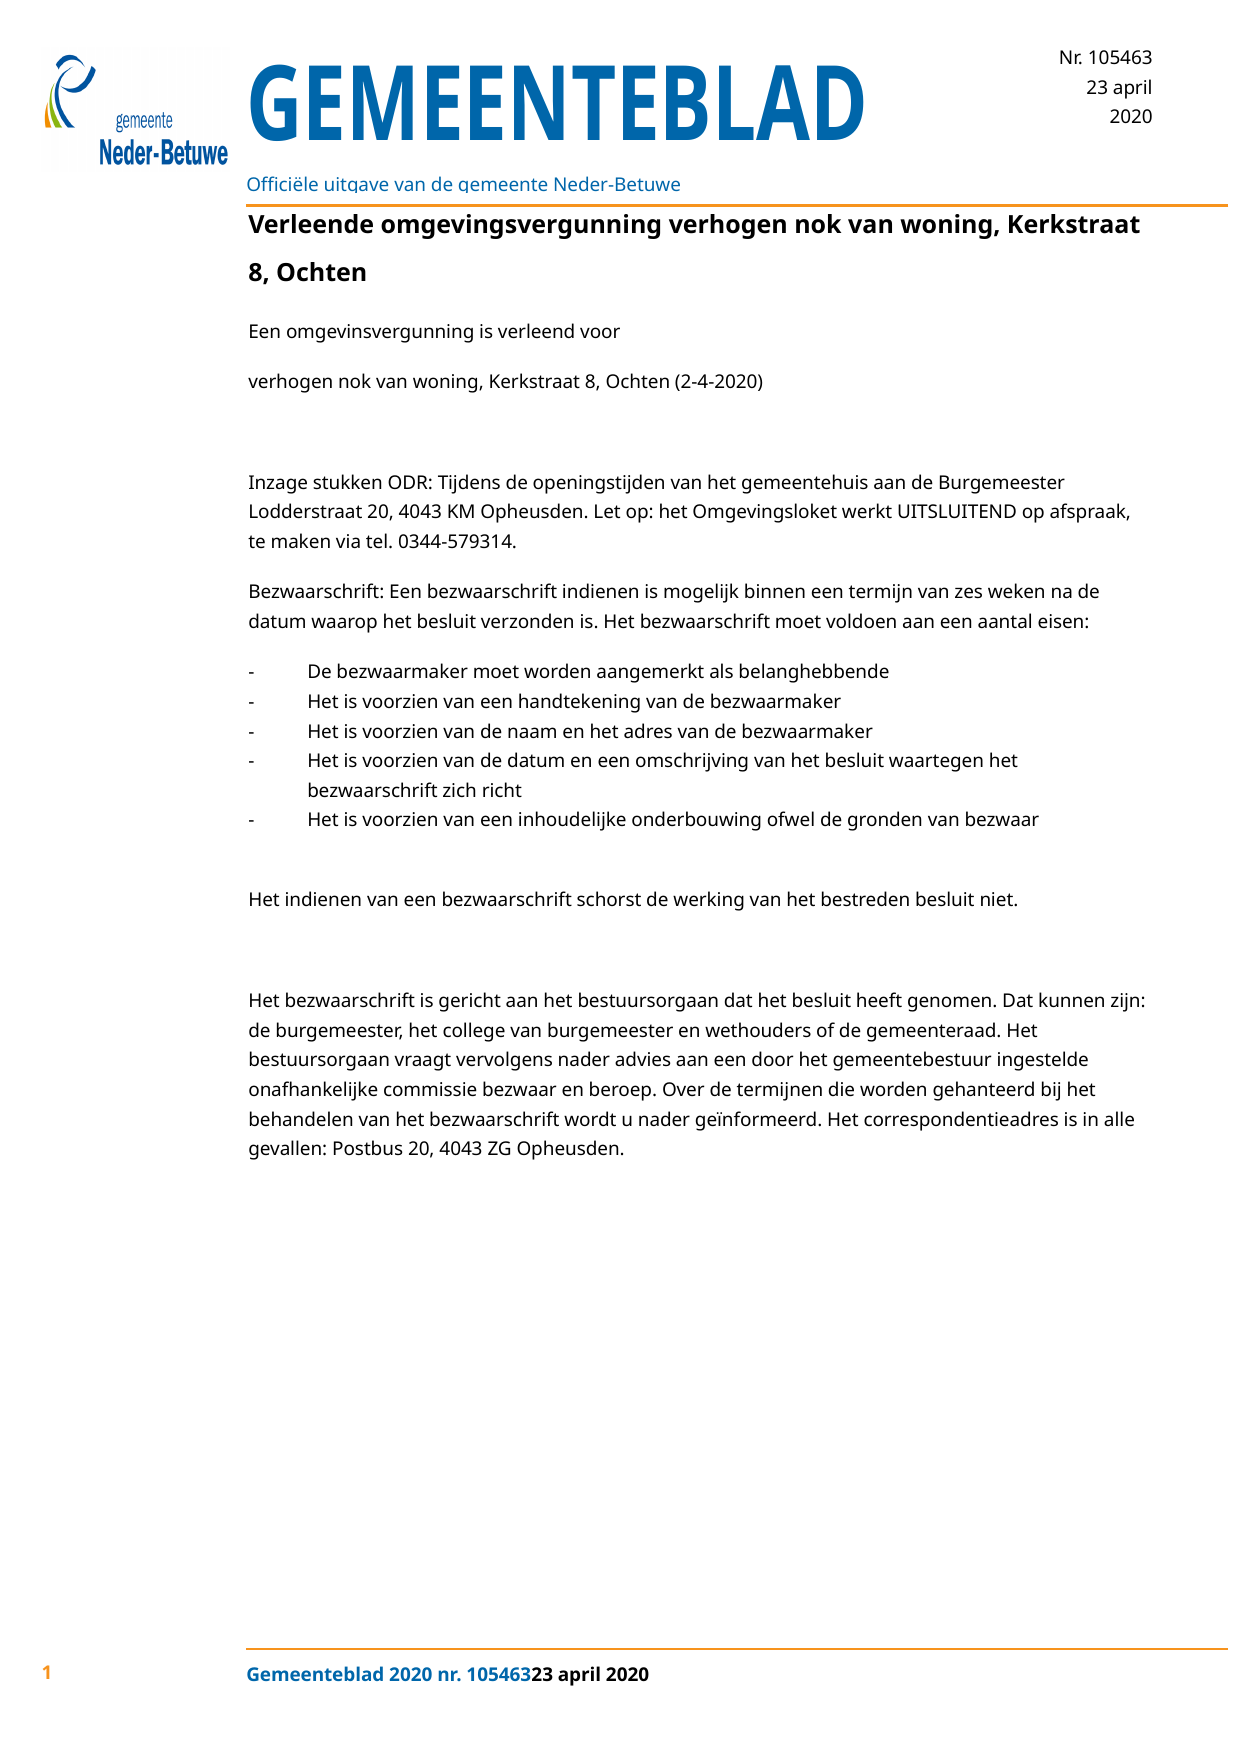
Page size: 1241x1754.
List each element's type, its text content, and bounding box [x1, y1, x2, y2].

picture [41, 47, 231, 172]
list Het is voorzien van een inhoudelijke onderbouwing ofwel de gronden van bezwaar [248, 807, 1152, 832]
list De bezwaarmaker moet worden aangemerkt als belanghebbende [248, 659, 1152, 684]
list Het is voorzien van de naam en het adres van de bezwaarmaker [248, 718, 1152, 744]
list Het is voorzien van een handtekening van de bezwaarmaker [248, 688, 1152, 714]
text Bezwaarschrift: Een bezwaarschrift indienen is mogelijk binnen een termijn van zes weken na de datum waarop het besluit verzonden is. Het bezwaarschrift moet voldoen aan een aantal eisen: [248, 579, 1152, 634]
list Het is voorzien van de datum en een omschrijving van het besluit waartegen het bezwaarschrift zich richt [248, 747, 1152, 803]
text Inzage stukken ODR: Tijdens de openingstijden van het gemeentehuis aan de Burgemeester Lodderstraat 20, 4043 KM Opheusden. Let op: het Omgevingsloket werkt UITSLUITEND op afspraak, te maken via tel. 0344-579314. [248, 469, 1152, 554]
text verhogen nok van woning, Kerkstraat 8, Ochten (2-4-2020) [248, 368, 1152, 394]
text Een omgevinsvergunning is verleend voor [248, 318, 1152, 344]
text Verleende omgevingsvergunning verhogen nok van woning, Kerkstraat 8, Ochten [248, 207, 1152, 288]
text Het indienen van een bezwaarschrift schorst de werking van het bestreden besluit niet. [248, 887, 1152, 912]
text Het bezwaarschrift is gericht aan het bestuursorgaan dat het besluit heeft genomen. Dat kunnen zijn: de burgemeester, het college van burgemeester en wethouders of de gemeenteraad. Het bestuursorgaan vraagt vervolgens nader advies aan een door het gemeentebestuur ingestelde onafhankelijke commissie bezwaar en beroep. Over de termijnen die worden gehanteerd bij het behandelen van het bezwaarschrift wordt u nader geïnformeerd. Het correspondentieadres is in alle gevallen: Postbus 20, 4043 ZG Opheusden. [248, 987, 1152, 1161]
